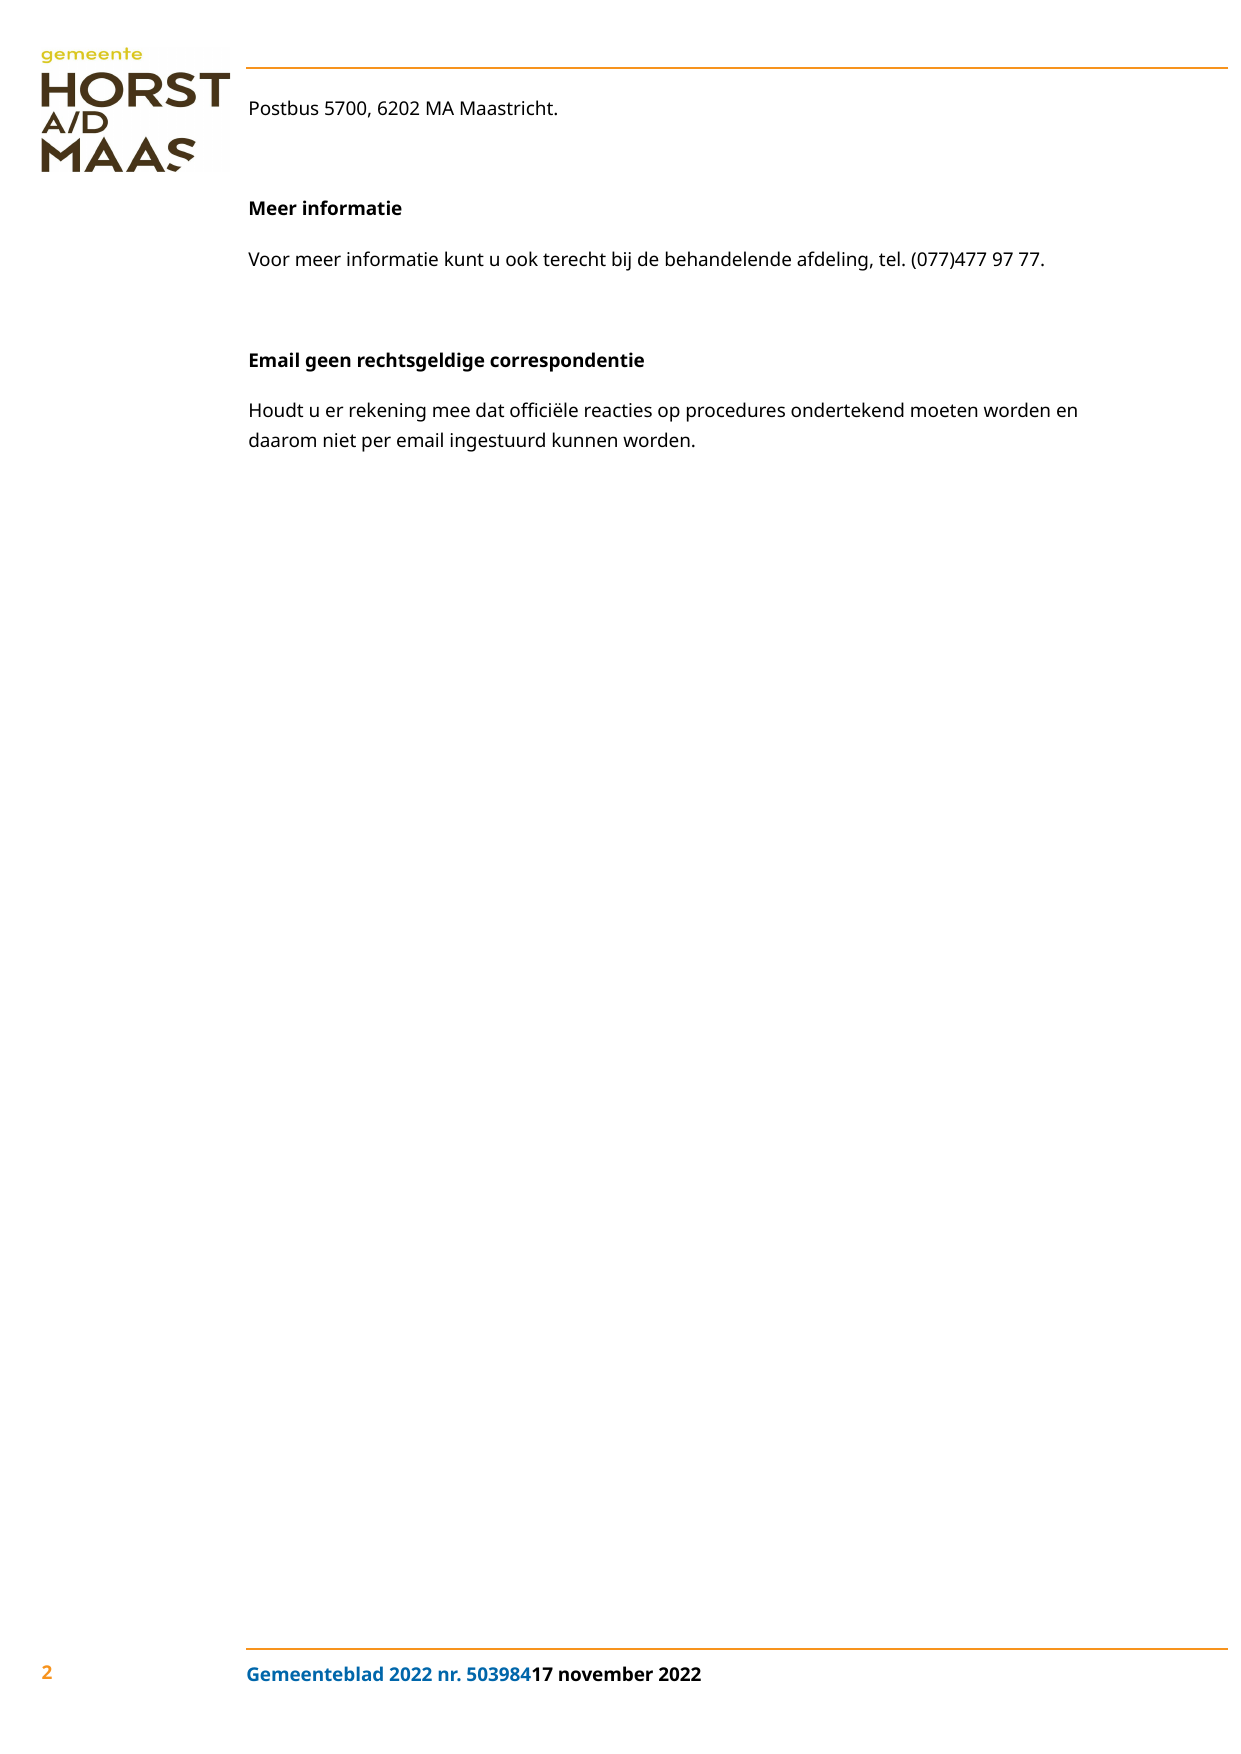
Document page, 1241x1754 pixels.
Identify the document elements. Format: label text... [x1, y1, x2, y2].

picture [41, 47, 231, 172]
text Meer informatie [248, 196, 1152, 221]
text Voor meer informatie kunt u ook terecht bij de behandelende afdeling, tel. (077)477 97 77. [248, 246, 1152, 272]
text Email geen rechtsgeldige correspondentie [248, 347, 1152, 373]
text Houdt u er rekening mee dat officiële reacties op procedures ondertekend moeten worden en daarom niet per email ingestuurd kunnen worden. [248, 397, 1152, 453]
text Postbus 5700, 6202 MA Maastricht. [248, 95, 1152, 121]
